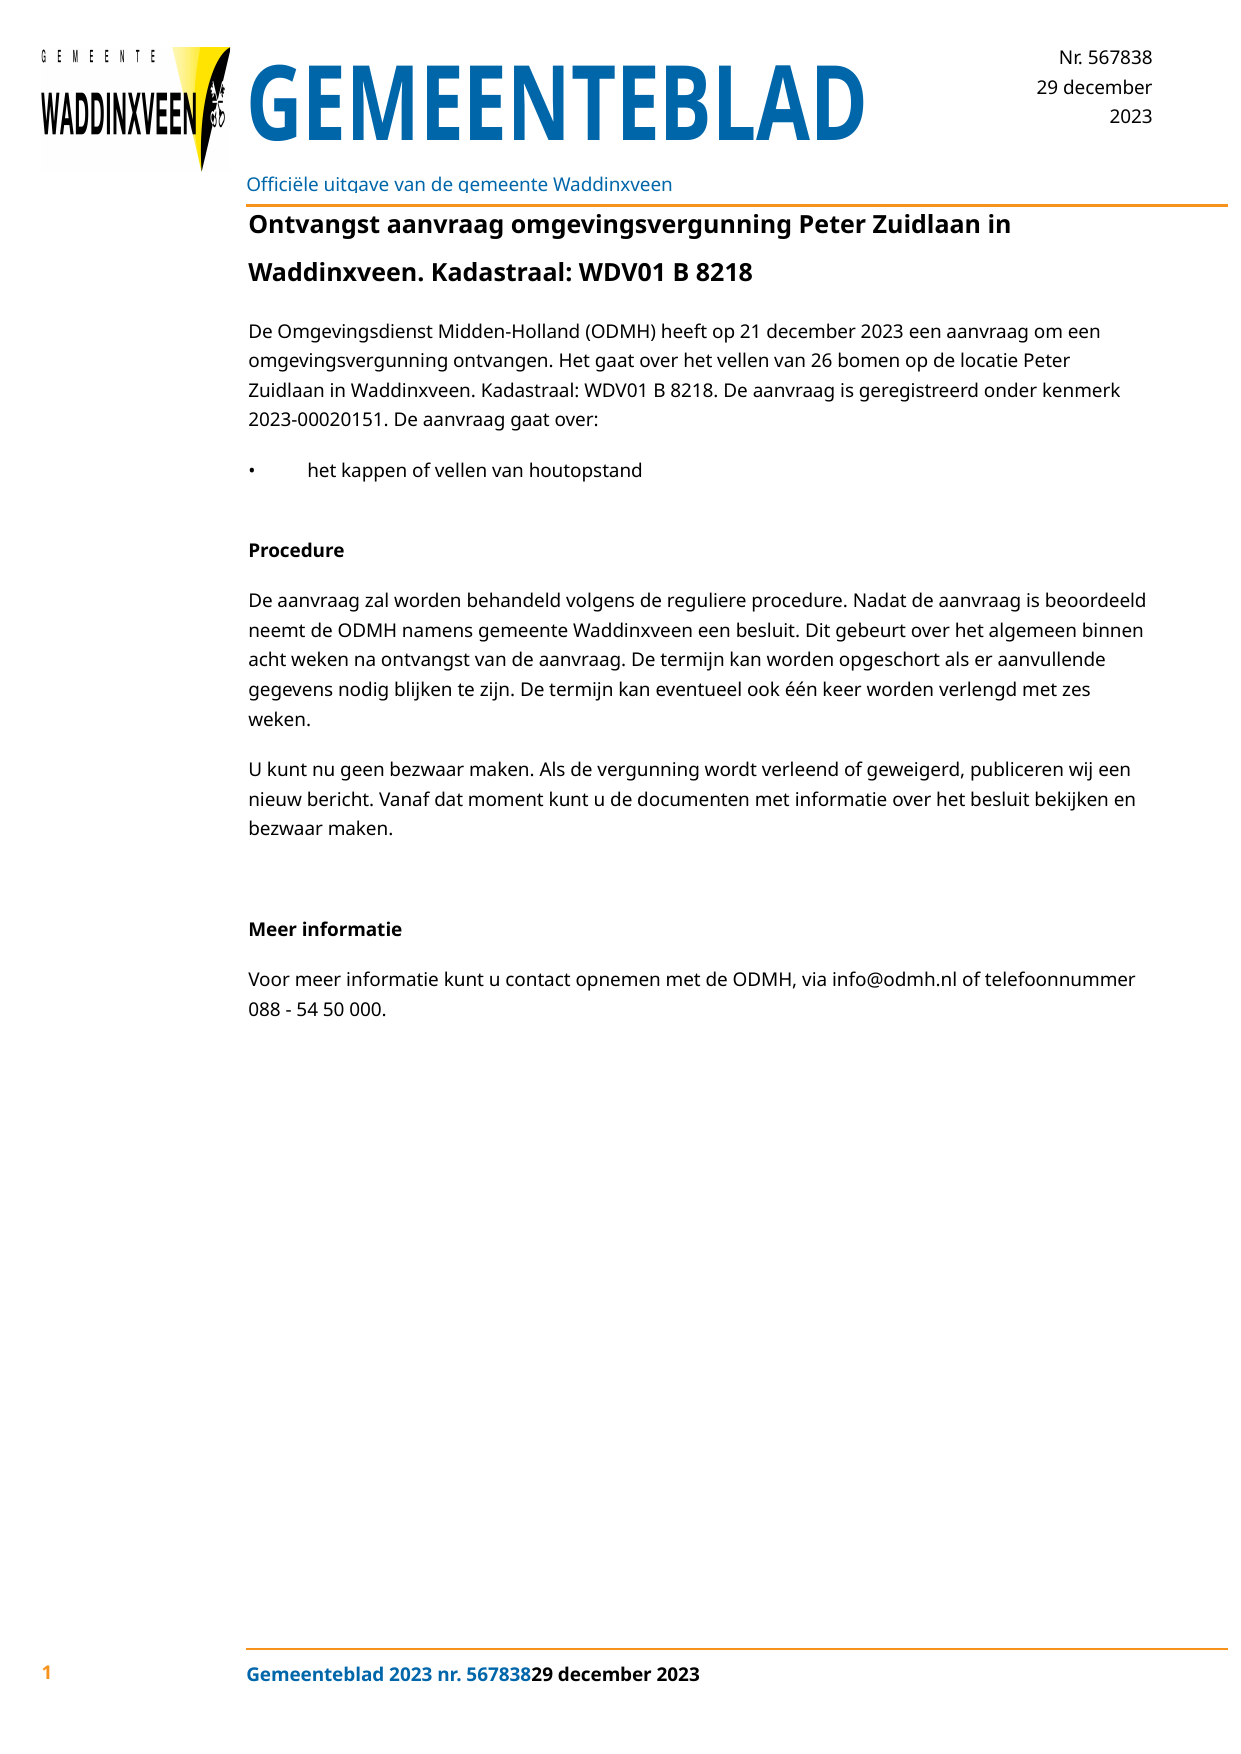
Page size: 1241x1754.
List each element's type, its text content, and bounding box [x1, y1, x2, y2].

text De aanvraag zal worden behandeld volgens de reguliere procedure. Nadat de aanvraag is beoordeeld neemt de ODMH namens gemeente Waddinxveen een besluit. Dit gebeurt over het algemeen binnen acht weken na ontvangst van de aanvraag. De termijn kan worden opgeschort als er aanvullende gegevens nodig blijken te zijn. De termijn kan eventueel ook één keer worden verlengd met zes weken. [248, 587, 1152, 732]
list het kappen of vellen van houtopstand [248, 457, 1152, 483]
text Ontvangst aanvraag omgevingsvergunning Peter Zuidlaan in Waddinxveen. Kadastraal: WDV01 B 8218 [248, 207, 1152, 288]
text Procedure [248, 537, 1152, 563]
text U kunt nu geen bezwaar maken. Als de vergunning wordt verleend of geweigerd, publiceren wij een nieuw bericht. Vanaf dat moment kunt u de documenten met informatie over het besluit bekijken en bezwaar maken. [248, 756, 1152, 841]
text De Omgevingsdienst Midden-Holland (ODMH) heeft op 21 december 2023 een aanvraag om een omgevingsvergunning ontvangen. Het gaat over het vellen van 26 bomen op de locatie Peter Zuidlaan in Waddinxveen. Kadastraal: WDV01 B 8218. De aanvraag is geregistreerd onder kenmerk 2023-00020151. De aanvraag gaat over: [248, 318, 1152, 432]
text Meer informatie [248, 916, 1152, 942]
picture [41, 47, 231, 172]
text Voor meer informatie kunt u contact opnemen met de ODMH, via info@odmh.nl of telefoonnummer 088 - 54 50 000. [248, 967, 1152, 1022]
